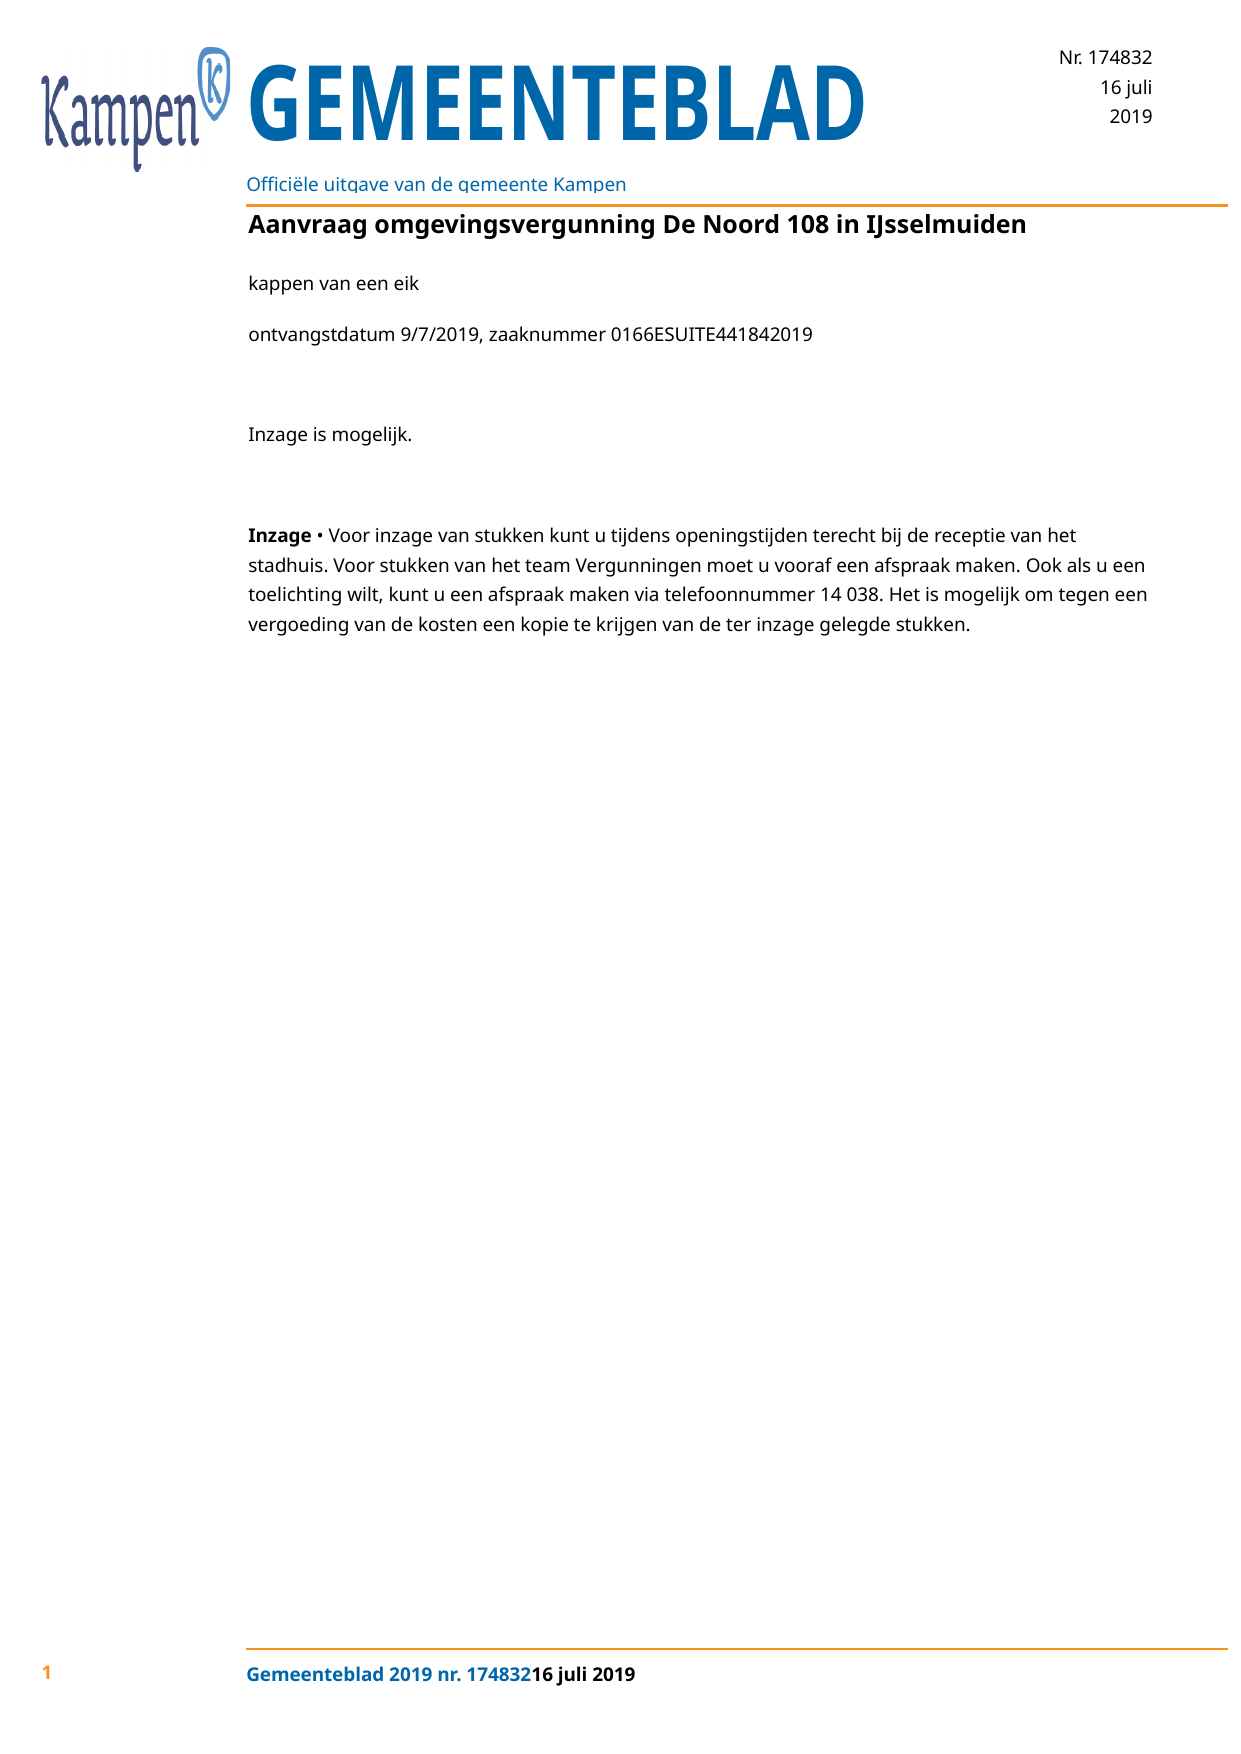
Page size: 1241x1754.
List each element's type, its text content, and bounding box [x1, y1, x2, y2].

picture [41, 47, 231, 172]
text Inzage is mogelijk. [248, 422, 1152, 447]
text Aanvraag omgevingsvergunning De Noord 108 in IJsselmuiden [248, 207, 1152, 241]
text Inzage • Voor inzage van stukken kunt u tijdens openingstijden terecht bij de receptie van het stadhuis. Voor stukken van het team Vergunningen moet u vooraf een afspraak maken. Ook als u een toelichting wilt, kunt u een afspraak maken via telefoonnummer 14 038. Het is mogelijk om tegen een vergoeding van de kosten een kopie te krijgen van de ter inzage gelegde stukken. [248, 522, 1152, 637]
text ontvangstdatum 9/7/2019, zaaknummer 0166ESUITE441842019 [248, 321, 1152, 346]
text kappen van een eik [248, 270, 1152, 296]
